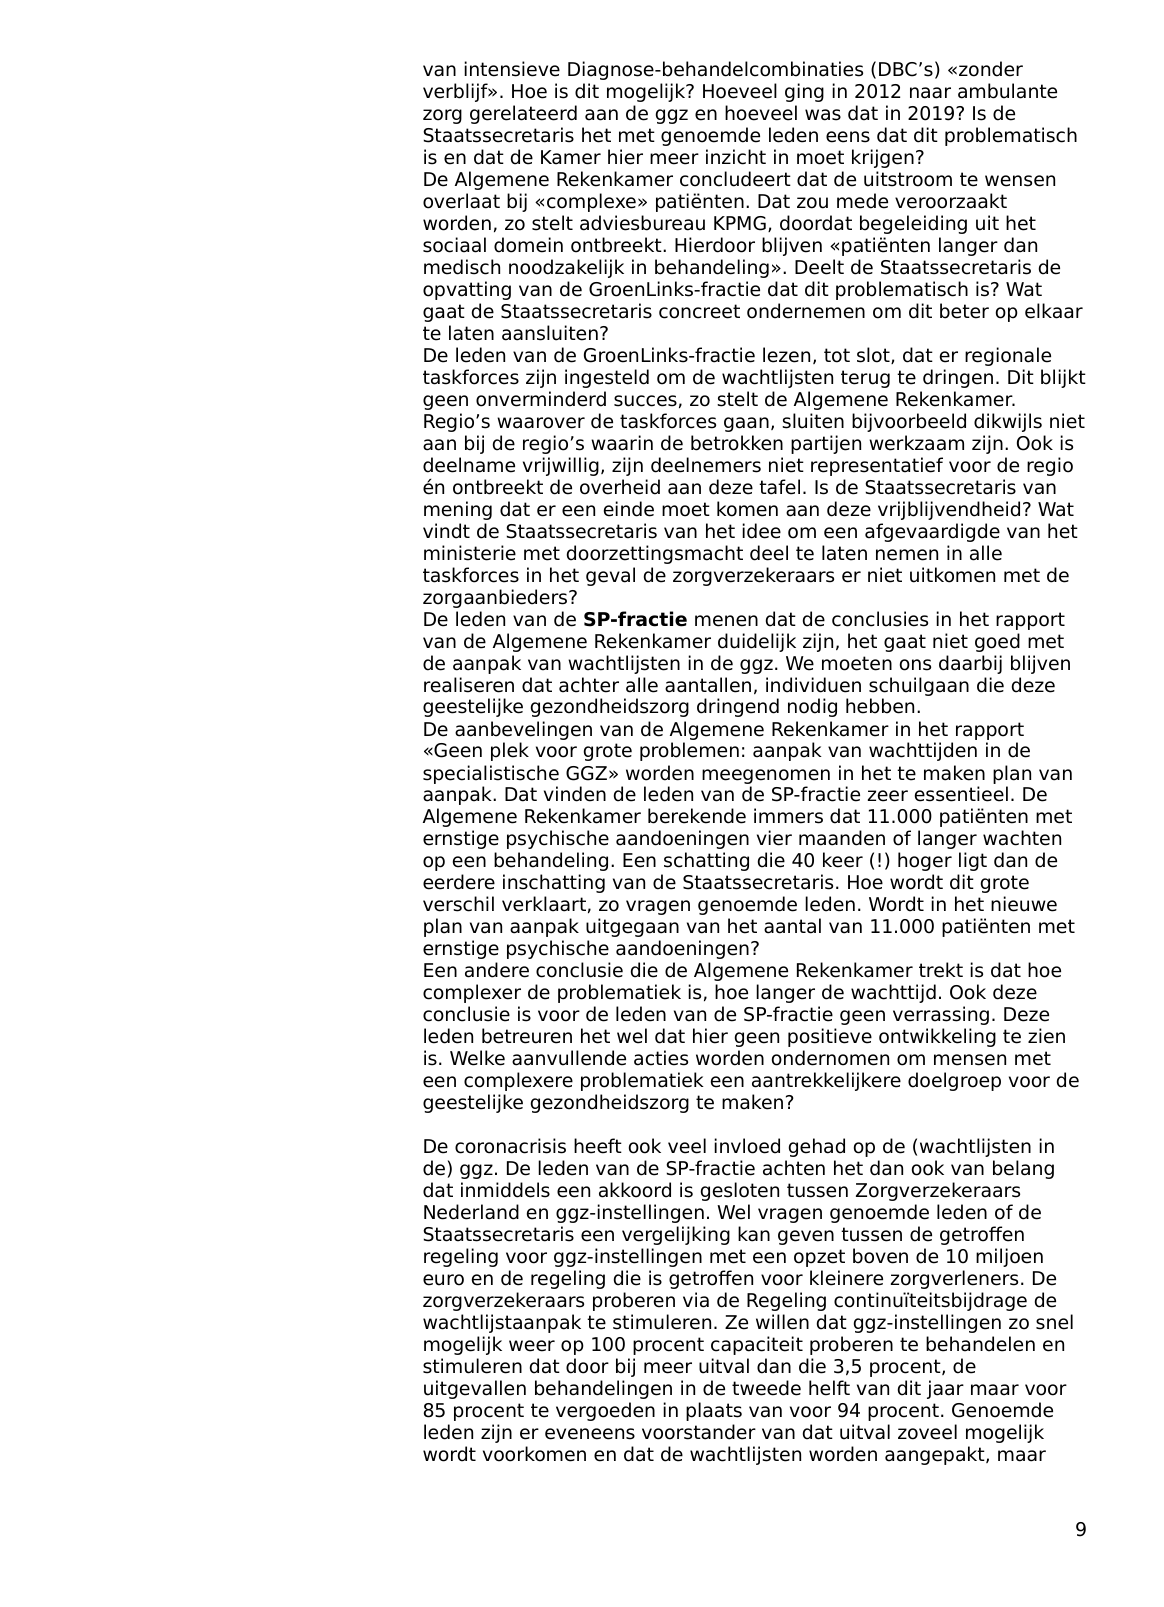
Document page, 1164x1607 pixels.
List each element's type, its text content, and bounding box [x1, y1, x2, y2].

text De aanbevelingen van de Algemene Rekenkamer in het rapport «Geen plek voor grote problemen: aanpak van wachttijden in de specialistische GGZ» worden meegenomen in het te maken plan van aanpak. Dat vinden de leden van de SP-fractie zeer essentieel. De Algemene Rekenkamer berekende immers dat 11.000 patiënten met ernstige psychische aandoeningen vier maanden of langer wachten op een behandeling. Een schatting die 40 keer (!) hoger ligt dan de eerdere inschatting van de Staatssecretaris. Hoe wordt dit grote verschil verklaart, zo vragen genoemde leden. Wordt in het nieuwe plan van aanpak uitgegaan van het aantal van 11.000 patiënten met ernstige psychische aandoeningen? [422, 718, 1087, 960]
text De coronacrisis heeft ook veel invloed gehad op de (wachtlijsten in de) ggz. De leden van de SP-fractie achten het dan ook van belang dat inmiddels een akkoord is gesloten tussen Zorgverzekeraars Nederland en ggz-instellingen. Wel vragen genoemde leden of de Staatssecretaris een vergelijking kan geven tussen de getroffen regeling voor ggz-instellingen met een opzet boven de 10 miljoen euro en de regeling die is getroffen voor kleinere zorgverleners. De zorgverzekeraars proberen via de Regeling continuïteitsbijdrage de wachtlijstaanpak te stimuleren. Ze willen dat ggz-instellingen zo snel mogelijk weer op 100 procent capaciteit proberen te behandelen en stimuleren dat door bij meer uitval dan die 3,5 procent, de uitgevallen behandelingen in de tweede helft van dit jaar maar voor 85 procent te vergoeden in plaats van voor 94 procent. Genoemde leden zijn er eveneens voorstander van dat uitval zoveel mogelijk wordt voorkomen en dat de wachtlijsten worden aangepakt, maar [422, 1136, 1087, 1466]
text De Algemene Rekenkamer concludeert dat de uitstroom te wensen overlaat bij «complexe» patiënten. Dat zou mede veroorzaakt worden, zo stelt adviesbureau KPMG, doordat begeleiding uit het sociaal domein ontbreekt. Hierdoor blijven «patiënten langer dan medisch noodzakelijk in behandeling». Deelt de Staatssecretaris de opvatting van de GroenLinks-fractie dat dit problematisch is? Wat gaat de Staatssecretaris concreet ondernemen om dit beter op elkaar te laten aansluiten? [422, 169, 1087, 345]
text Een andere conclusie die de Algemene Rekenkamer trekt is dat hoe complexer de problematiek is, hoe langer de wachttijd. Ook deze conclusie is voor de leden van de SP-fractie geen verrassing. Deze leden betreuren het wel dat hier geen positieve ontwikkeling te zien is. Welke aanvullende acties worden ondernomen om mensen met een complexere problematiek een aantrekkelijkere doelgroep voor de geestelijke gezondheidszorg te maken? [422, 960, 1087, 1114]
text van intensieve Diagnose-behandelcombinaties (DBC’s) «zonder verblijf». Hoe is dit mogelijk? Hoeveel ging in 2012 naar ambulante zorg gerelateerd aan de ggz en hoeveel was dat in 2019? Is de Staatssecretaris het met genoemde leden eens dat dit problematisch is en dat de Kamer hier meer inzicht in moet krijgen? [422, 59, 1087, 169]
text De leden van de GroenLinks-fractie lezen, tot slot, dat er regionale taskforces zijn ingesteld om de wachtlijsten terug te dringen. Dit blijkt geen onverminderd succes, zo stelt de Algemene Rekenkamer. Regio’s waarover de taskforces gaan, sluiten bijvoorbeeld dikwijls niet aan bij de regio’s waarin de betrokken partijen werkzaam zijn. Ook is deelname vrijwillig, zijn deelnemers niet representatief voor de regio én ontbreekt de overheid aan deze tafel. Is de Staatssecretaris van mening dat er een einde moet komen aan deze vrijblijvendheid? Wat vindt de Staatssecretaris van het idee om een afgevaardigde van het ministerie met doorzettingsmacht deel te laten nemen in alle taskforces in het geval de zorgverzekeraars er niet uitkomen met de zorgaanbieders? [422, 345, 1087, 608]
text De leden van de SP-fractie menen dat de conclusies in het rapport van de Algemene Rekenkamer duidelijk zijn, het gaat niet goed met de aanpak van wachtlijsten in de ggz. We moeten ons daarbij blijven realiseren dat achter alle aantallen, individuen schuilgaan die deze geestelijke gezondheidszorg dringend nodig hebben. [422, 608, 1087, 718]
